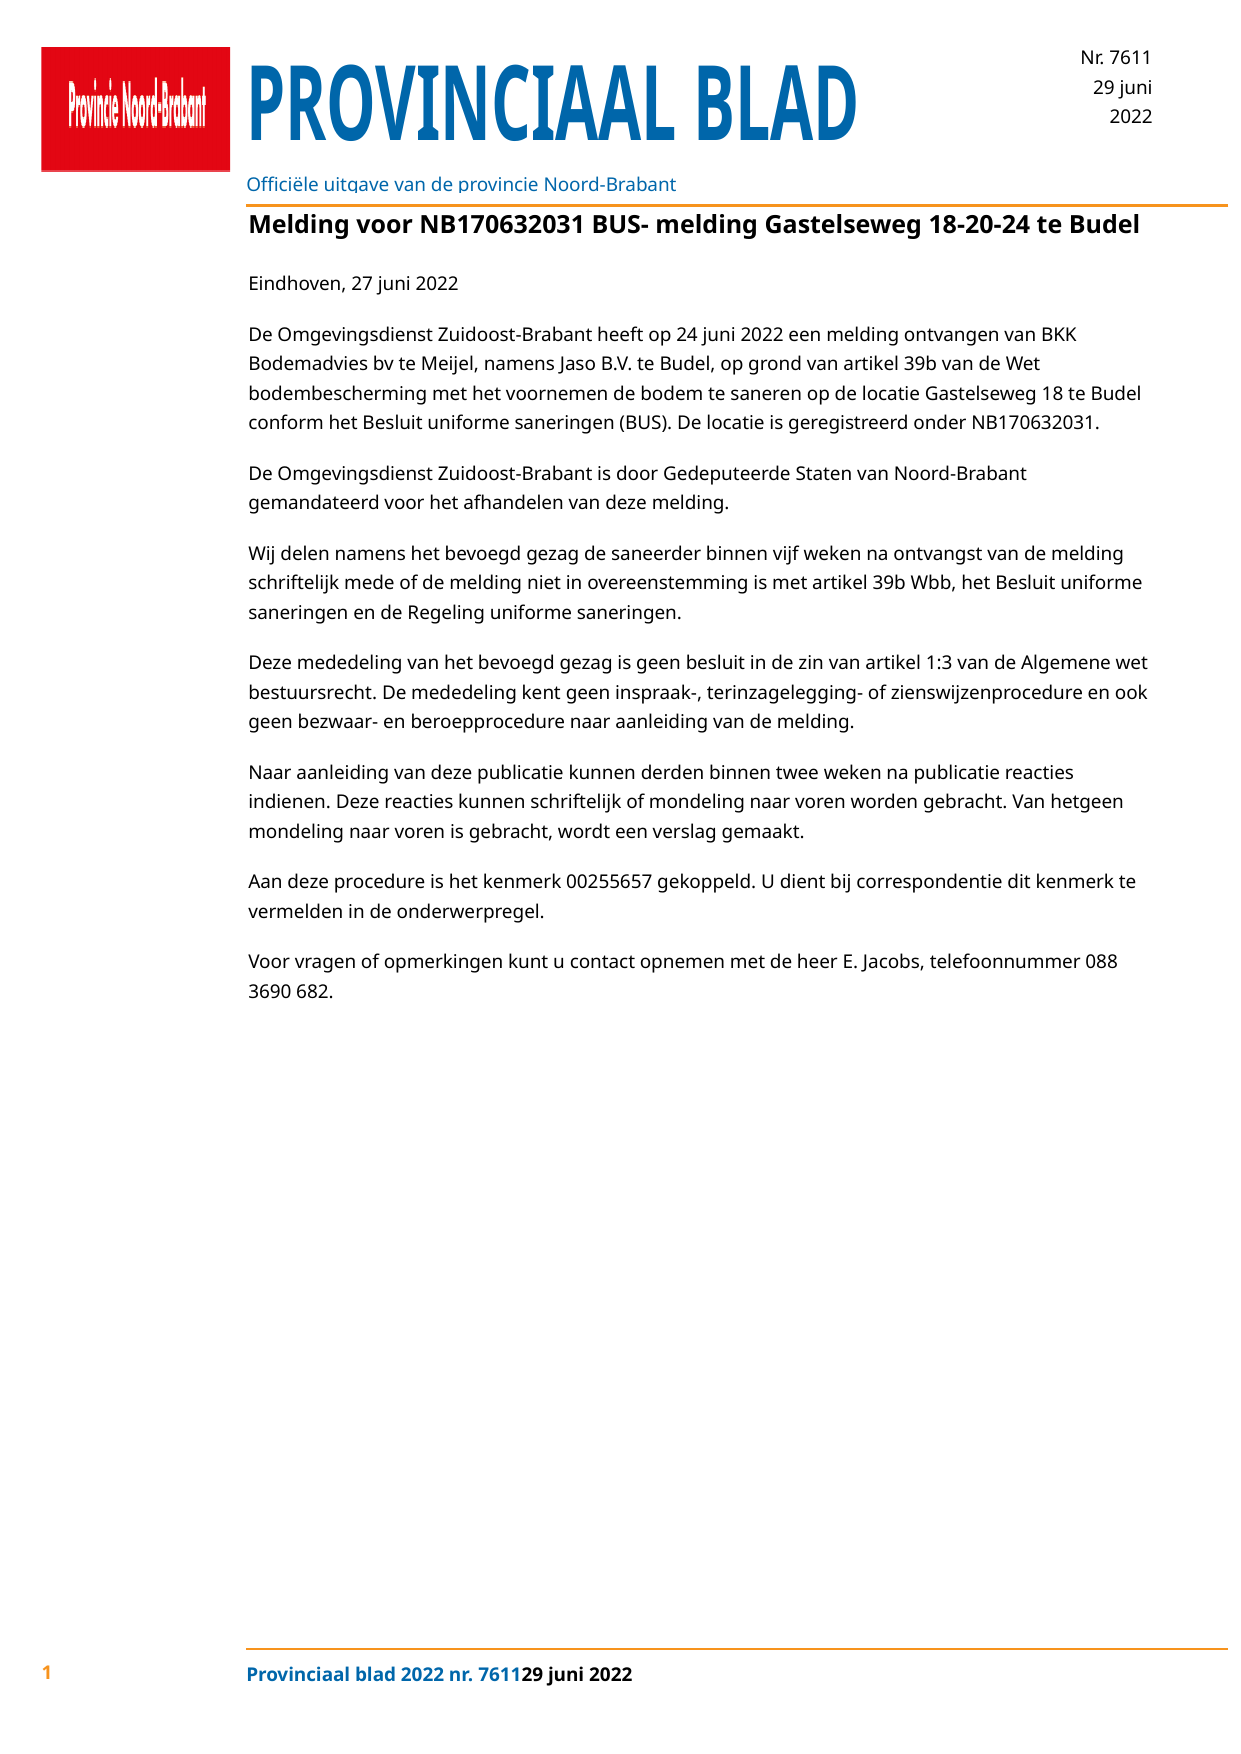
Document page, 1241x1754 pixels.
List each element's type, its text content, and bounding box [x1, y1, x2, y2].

text Aan deze procedure is het kenmerk 00255657 gekoppeld. U dient bij correspondentie dit kenmerk te vermelden in de onderwerpregel. [248, 869, 1152, 924]
text Eindhoven, 27 juni 2022 [248, 270, 1152, 296]
text Voor vragen of opmerkingen kunt u contact opnemen met de heer E. Jacobs, telefoonnummer 088 3690 682. [248, 949, 1152, 1004]
text De Omgevingsdienst Zuidoost-Brabant is door Gedeputeerde Staten van Noord-Brabant gemandateerd voor het afhandelen van deze melding. [248, 460, 1152, 515]
picture [41, 47, 231, 172]
text Melding voor NB170632031 BUS- melding Gastelseweg 18-20-24 te Budel [248, 207, 1152, 241]
text Wij delen namens het bevoegd gezag de saneerder binnen vijf weken na ontvangst van de melding schriftelijk mede of de melding niet in overeenstemming is met artikel 39b Wbb, het Besluit uniforme saneringen en de Regeling uniforme saneringen. [248, 540, 1152, 625]
text Deze mededeling van het bevoegd gezag is geen besluit in de zin van artikel 1:3 van de Algemene wet bestuursrecht. De mededeling kent geen inspraak-, terinzagelegging- of zienswijzenprocedure en ook geen bezwaar- en beroepprocedure naar aanleiding van de melding. [248, 649, 1152, 734]
text Naar aanleiding van deze publicatie kunnen derden binnen twee weken na publicatie reacties indienen. Deze reacties kunnen schriftelijk of mondeling naar voren worden gebracht. Van hetgeen mondeling naar voren is gebracht, wordt een verslag gemaakt. [248, 759, 1152, 844]
text De Omgevingsdienst Zuidoost-Brabant heeft op 24 juni 2022 een melding ontvangen van BKK Bodemadvies bv te Meijel, namens Jaso B.V. te Budel, op grond van artikel 39b van de Wet bodembescherming met het voornemen de bodem te saneren op de locatie Gastelseweg 18 te Budel conform het Besluit uniforme saneringen (BUS). De locatie is geregistreerd onder NB170632031. [248, 321, 1152, 435]
